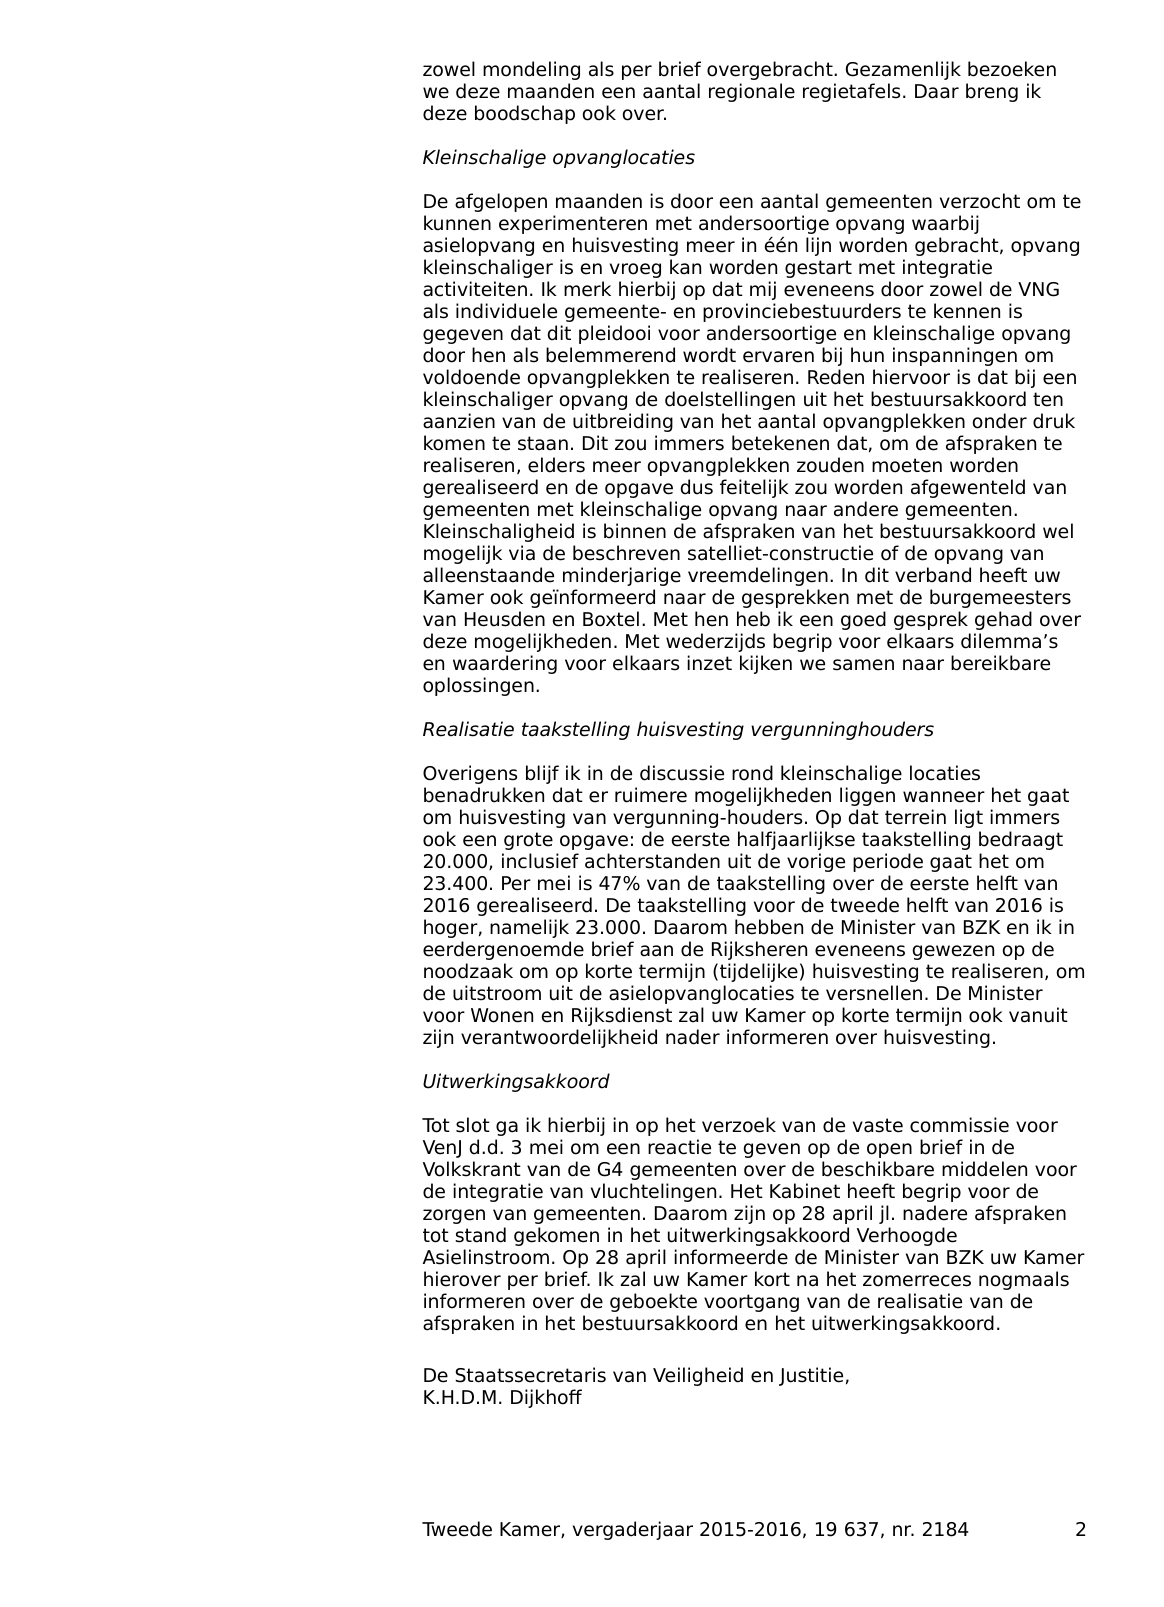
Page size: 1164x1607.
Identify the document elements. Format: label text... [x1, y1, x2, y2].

text De Staatssecretaris van Veiligheid en Justitie, K.H.D.M. Dijkhoff [422, 1365, 1087, 1409]
subtitle Kleinschalige opvanglocaties [422, 147, 1087, 169]
subtitle Realisatie taakstelling huisvesting vergunninghouders [422, 719, 1087, 741]
subtitle Uitwerkingsakkoord [422, 1071, 1087, 1093]
text Tot slot ga ik hierbij in op het verzoek van de vaste commissie voor VenJ d.d. 3 mei om een reactie te geven op de open brief in de Volkskrant van de G4 gemeenten over de beschikbare middelen voor de integratie van vluchtelingen. Het Kabinet heeft begrip voor de zorgen van gemeenten. Daarom zijn op 28 april jl. nadere afspraken tot stand gekomen in het uitwerkingsakkoord Verhoogde Asielinstroom. Op 28 april informeerde de Minister van BZK uw Kamer hierover per brief. Ik zal uw Kamer kort na het zomerreces nogmaals informeren over de geboekte voortgang van de realisatie van de afspraken in het bestuursakkoord en het uitwerkingsakkoord. [422, 1115, 1087, 1335]
text De afgelopen maanden is door een aantal gemeenten verzocht om te kunnen experimenteren met andersoortige opvang waarbij asielopvang en huisvesting meer in één lijn worden gebracht, opvang kleinschaliger is en vroeg kan worden gestart met integratie activiteiten. Ik merk hierbij op dat mij eveneens door zowel de VNG als individuele gemeente- en provinciebestuurders te kennen is gegeven dat dit pleidooi voor andersoortige en kleinschalige opvang door hen als belemmerend wordt ervaren bij hun inspanningen om voldoende opvangplekken te realiseren. Reden hiervoor is dat bij een kleinschaliger opvang de doelstellingen uit het bestuursakkoord ten aanzien van de uitbreiding van het aantal opvangplekken onder druk komen te staan. Dit zou immers betekenen dat, om de afspraken te realiseren, elders meer opvangplekken zouden moeten worden gerealiseerd en de opgave dus feitelijk zou worden afgewenteld van gemeenten met kleinschalige opvang naar andere gemeenten. Kleinschaligheid is binnen de afspraken van het bestuursakkoord wel mogelijk via de beschreven satelliet-constructie of de opvang van alleenstaande minderjarige vreemdelingen. In dit verband heeft uw Kamer ook geïnformeerd naar de gesprekken met de burgemeesters van Heusden en Boxtel. Met hen heb ik een goed gesprek gehad over deze mogelijkheden. Met wederzijds begrip voor elkaars dilemma’s en waardering voor elkaars inzet kijken we samen naar bereikbare oplossingen. [422, 191, 1087, 697]
text zowel mondeling als per brief overgebracht. Gezamenlijk bezoeken we deze maanden een aantal regionale regietafels. Daar breng ik deze boodschap ook over. [422, 59, 1087, 125]
text Overigens blijf ik in de discussie rond kleinschalige locaties benadrukken dat er ruimere mogelijkheden liggen wanneer het gaat om huisvesting van vergunning-houders. Op dat terrein ligt immers ook een grote opgave: de eerste halfjaarlijkse taakstelling bedraagt 20.000, inclusief achterstanden uit de vorige periode gaat het om 23.400. Per mei is 47% van de taakstelling over de eerste helft van 2016 gerealiseerd. De taakstelling voor de tweede helft van 2016 is hoger, namelijk 23.000. Daarom hebben de Minister van BZK en ik in eerdergenoemde brief aan de Rijksheren eveneens gewezen op de noodzaak om op korte termijn (tijdelijke) huisvesting te realiseren, om de uitstroom uit de asielopvanglocaties te versnellen. De Minister voor Wonen en Rijksdienst zal uw Kamer op korte termijn ook vanuit zijn verantwoordelijkheid nader informeren over huisvesting. [422, 763, 1087, 1049]
